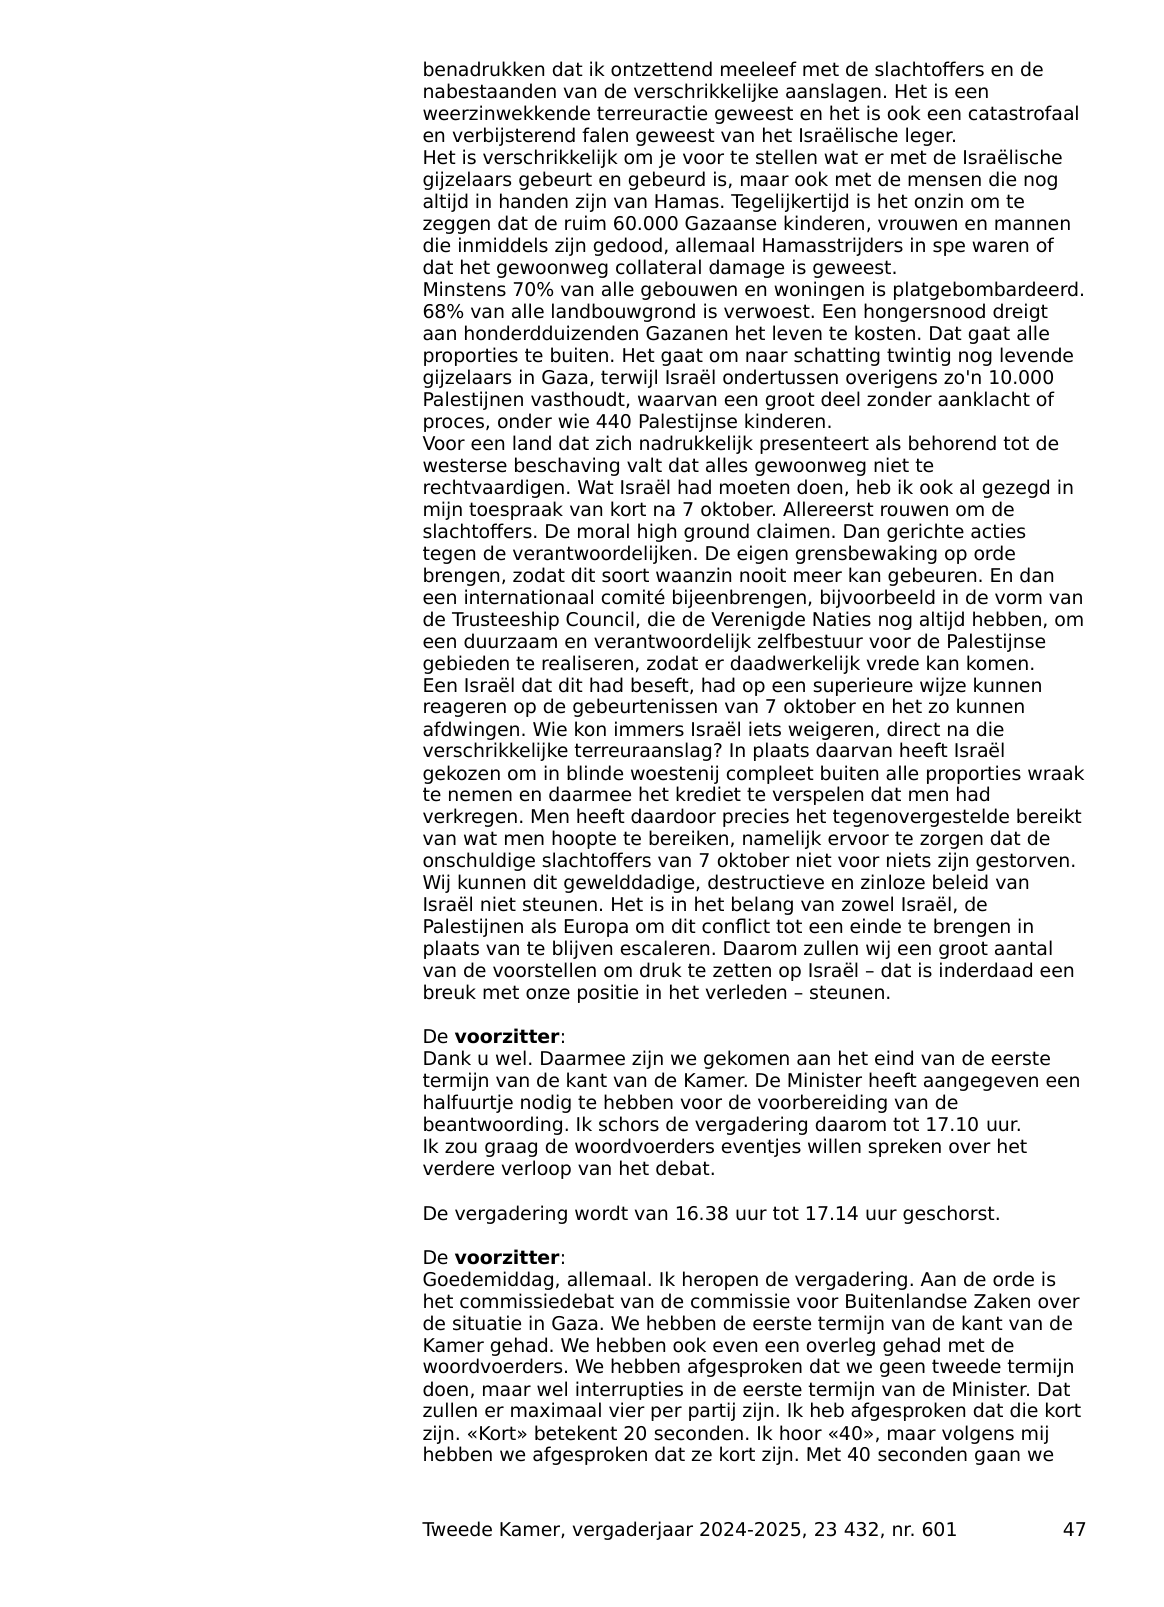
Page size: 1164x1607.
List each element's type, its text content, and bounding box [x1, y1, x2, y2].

text benadrukken dat ik ontzettend meeleef met de slachtoffers en de nabestaanden van de verschrikkelijke aanslagen. Het is een weerzinwekkende terreuractie geweest en het is ook een catastrofaal en verbijsterend falen geweest van het Israëlische leger. [422, 59, 1087, 147]
text De vergadering wordt van 16.38 uur tot 17.14 uur geschorst. [422, 1202, 1087, 1224]
text Minstens 70% van alle gebouwen en woningen is platgebombardeerd. 68% van alle landbouwgrond is verwoest. Een hongersnood dreigt aan honderdduizenden Gazanen het leven te kosten. Dat gaat alle proporties te buiten. Het gaat om naar schatting twintig nog levende gijzelaars in Gaza, terwijl Israël ondertussen overigens zo'n 10.000 Palestijnen vasthoudt, waarvan een groot deel zonder aanklacht of proces, onder wie 440 Palestijnse kinderen. [422, 279, 1087, 433]
text Voor een land dat zich nadrukkelijk presenteert als behorend tot de westerse beschaving valt dat alles gewoonweg niet te rechtvaardigen. Wat Israël had moeten doen, heb ik ook al gezegd in mijn toespraak van kort na 7 oktober. Allereerst rouwen om de slachtoffers. De moral high ground claimen. Dan gerichte acties tegen de verantwoordelijken. De eigen grensbewaking op orde brengen, zodat dit soort waanzin nooit meer kan gebeuren. En dan een internationaal comité bijeenbrengen, bijvoorbeeld in de vorm van de Trusteeship Council, die de Verenigde Naties nog altijd hebben, om een duurzaam en verantwoordelijk zelfbestuur voor de Palestijnse gebieden te realiseren, zodat er daadwerkelijk vrede kan komen. [422, 433, 1087, 674]
text De voorzitter: [422, 1247, 1087, 1268]
text Dank u wel. Daarmee zijn we gekomen aan het eind van de eerste termijn van de kant van de Kamer. De Minister heeft aangegeven een halfuurtje nodig te hebben voor de voorbereiding van de beantwoording. Ik schors de vergadering daarom tot 17.10 uur. [422, 1048, 1087, 1136]
text Goedemiddag, allemaal. Ik heropen de vergadering. Aan de orde is het commissiedebat van de commissie voor Buitenlandse Zaken over de situatie in Gaza. We hebben de eerste termijn van de kant van de Kamer gehad. We hebben ook even een overleg gehad met de woordvoerders. We hebben afgesproken dat we geen tweede termijn doen, maar wel interrupties in de eerste termijn van de Minister. Dat zullen er maximaal vier per partij zijn. Ik heb afgesproken dat die kort zijn. «Kort» betekent 20 seconden. Ik hoor «40», maar volgens mij hebben we afgesproken dat ze kort zijn. Met 40 seconden gaan we [422, 1268, 1087, 1466]
text De voorzitter: [422, 1026, 1087, 1048]
text Wij kunnen dit gewelddadige, destructieve en zinloze beleid van Israël niet steunen. Het is in het belang van zowel Israël, de Palestijnen als Europa om dit conflict tot een einde te brengen in plaats van te blijven escaleren. Daarom zullen wij een groot aantal van de voorstellen om druk te zetten op Israël – dat is inderdaad een breuk met onze positie in het verleden – steunen. [422, 872, 1087, 1004]
text Ik zou graag de woordvoerders eventjes willen spreken over het verdere verloop van het debat. [422, 1136, 1087, 1180]
text Het is verschrikkelijk om je voor te stellen wat er met de Israëlische gijzelaars gebeurt en gebeurd is, maar ook met de mensen die nog altijd in handen zijn van Hamas. Tegelijkertijd is het onzin om te zeggen dat de ruim 60.000 Gazaanse kinderen, vrouwen en mannen die inmiddels zijn gedood, allemaal Hamasstrijders in spe waren of dat het gewoonweg collateral damage is geweest. [422, 147, 1087, 279]
text Een Israël dat dit had beseft, had op een superieure wijze kunnen reageren op de gebeurtenissen van 7 oktober en het zo kunnen afdwingen. Wie kon immers Israël iets weigeren, direct na die verschrikkelijke terreuraanslag? In plaats daarvan heeft Israël gekozen om in blinde woestenij compleet buiten alle proporties wraak te nemen en daarmee het krediet te verspelen dat men had verkregen. Men heeft daardoor precies het tegenovergestelde bereikt van wat men hoopte te bereiken, namelijk ervoor te zorgen dat de onschuldige slachtoffers van 7 oktober niet voor niets zijn gestorven. [422, 674, 1087, 872]
